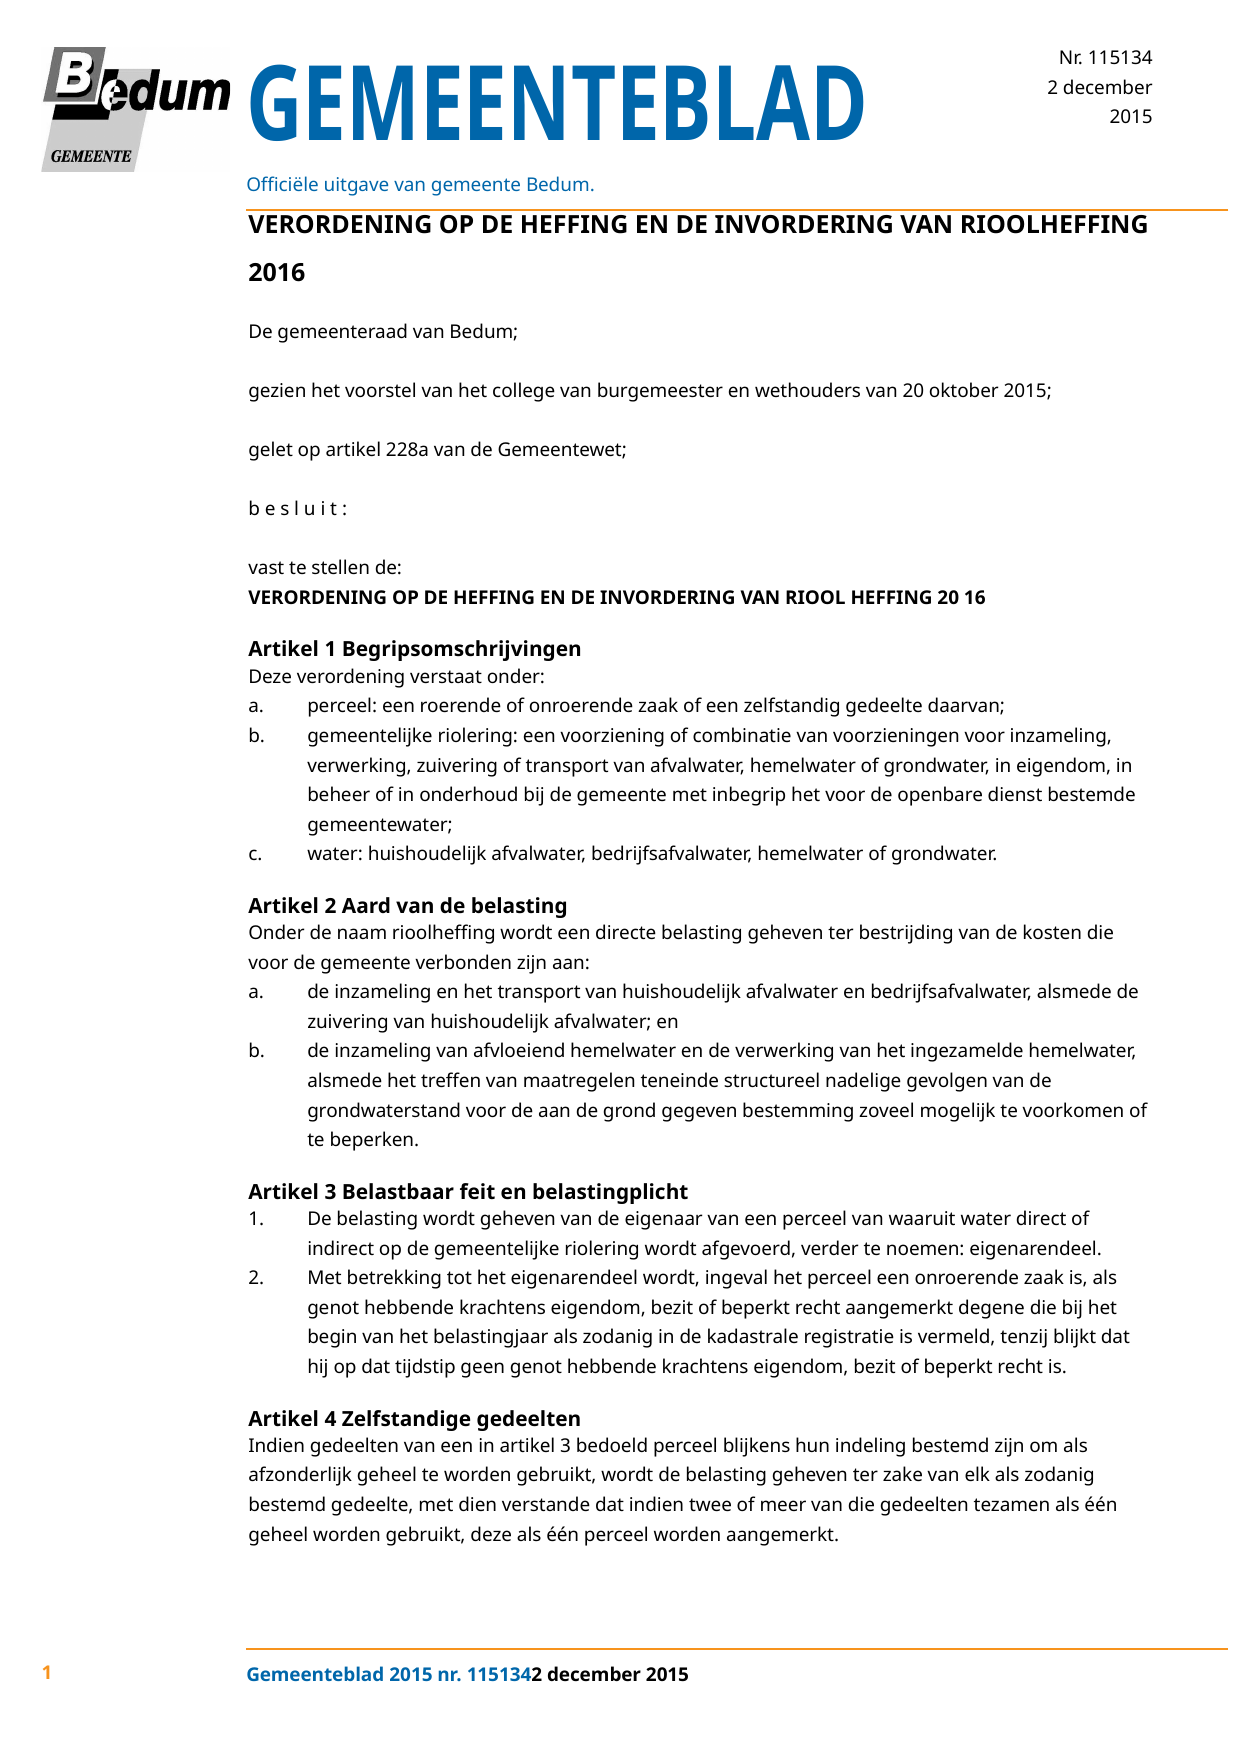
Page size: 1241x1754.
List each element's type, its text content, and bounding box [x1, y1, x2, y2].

list de inzameling en het transport van huishoudelijk afvalwater en bedrijfsafvalwater, alsmede de zuivering van huishoudelijk afvalwater; en [248, 978, 1152, 1034]
text VERORDENING OP DE HEFFING EN DE INVORDERING VAN RIOOL HEFFING 20 16 [248, 584, 1152, 610]
list gemeentelijke riolering: een voorziening of combinatie van voorzieningen voor inzameling, verwerking, zuivering of transport van afvalwater, hemelwater of grondwater, in eigendom, in beheer of in onderhoud bij de gemeente met inbegrip het voor de openbare dienst bestemde gemeentewater; [248, 722, 1152, 837]
picture [41, 47, 231, 172]
text gezien het voorstel van het college van burgemeester en wethouders van 20 oktober 2015; [248, 377, 1152, 403]
text Artikel 3 Belastbaar feit en belastingplicht [248, 1177, 1152, 1205]
list De belasting wordt geheven van de eigenaar van een perceel van waaruit water direct of indirect op de gemeentelijke riolering wordt afgevoerd, verder te noemen: eigenarendeel. [248, 1205, 1152, 1261]
list Met betrekking tot het eigenarendeel wordt, ingeval het perceel een onroerende zaak is, als genot hebbende krachtens eigendom, bezit of beperkt recht aangemerkt degene die bij het begin van het belastingjaar als zodanig in de kadastrale registratie is vermeld, tenzij blijkt dat hij op dat tijdstip geen genot hebbende krachtens eigendom, bezit of beperkt recht is. [248, 1264, 1152, 1379]
text vast te stellen de: [248, 554, 1152, 580]
text b e s l u i t : [248, 495, 1152, 521]
list water: huishoudelijk afvalwater, bedrijfsafvalwater, hemelwater of grondwater. [248, 841, 1152, 866]
list perceel: een roerende of onroerende zaak of een zelfstandig gedeelte daarvan; [248, 693, 1152, 718]
text Onder de naam rioolheffing wordt een directe belasting geheven ter bestrijding van de kosten die voor de gemeente verbonden zijn aan: [248, 919, 1152, 975]
text gelet op artikel 228a van de Gemeentewet; [248, 436, 1152, 462]
text Artikel 2 Aard van de belasting [248, 891, 1152, 919]
text Deze verordening verstaat onder: [248, 663, 1152, 689]
text Artikel 1 Begripsomschrijvingen [248, 634, 1152, 663]
text VERORDENING OP DE HEFFING EN DE INVORDERING VAN RIOOLHEFFING 2016 [248, 211, 1152, 288]
text Indien gedeelten van een in artikel 3 bedoeld perceel blijkens hun indeling bestemd zijn om als afzonderlijk geheel te worden gebruikt, wordt de belasting geheven ter zake van elk als zodanig bestemd gedeelte, met dien verstande dat indien twee of meer van die gedeelten tezamen als één geheel worden gebruikt, deze als één perceel worden aangemerkt. [248, 1432, 1152, 1547]
list de inzameling van afvloeiend hemelwater en de verwerking van het ingezamelde hemelwater, alsmede het treffen van maatregelen teneinde structureel nadelige gevolgen van de grondwaterstand voor de aan de grond gegeven bestemming zoveel mogelijk te voorkomen of te beperken. [248, 1038, 1152, 1152]
text De gemeenteraad van Bedum; [248, 318, 1152, 344]
text Artikel 4 Zelfstandige gedeelten [248, 1404, 1152, 1432]
